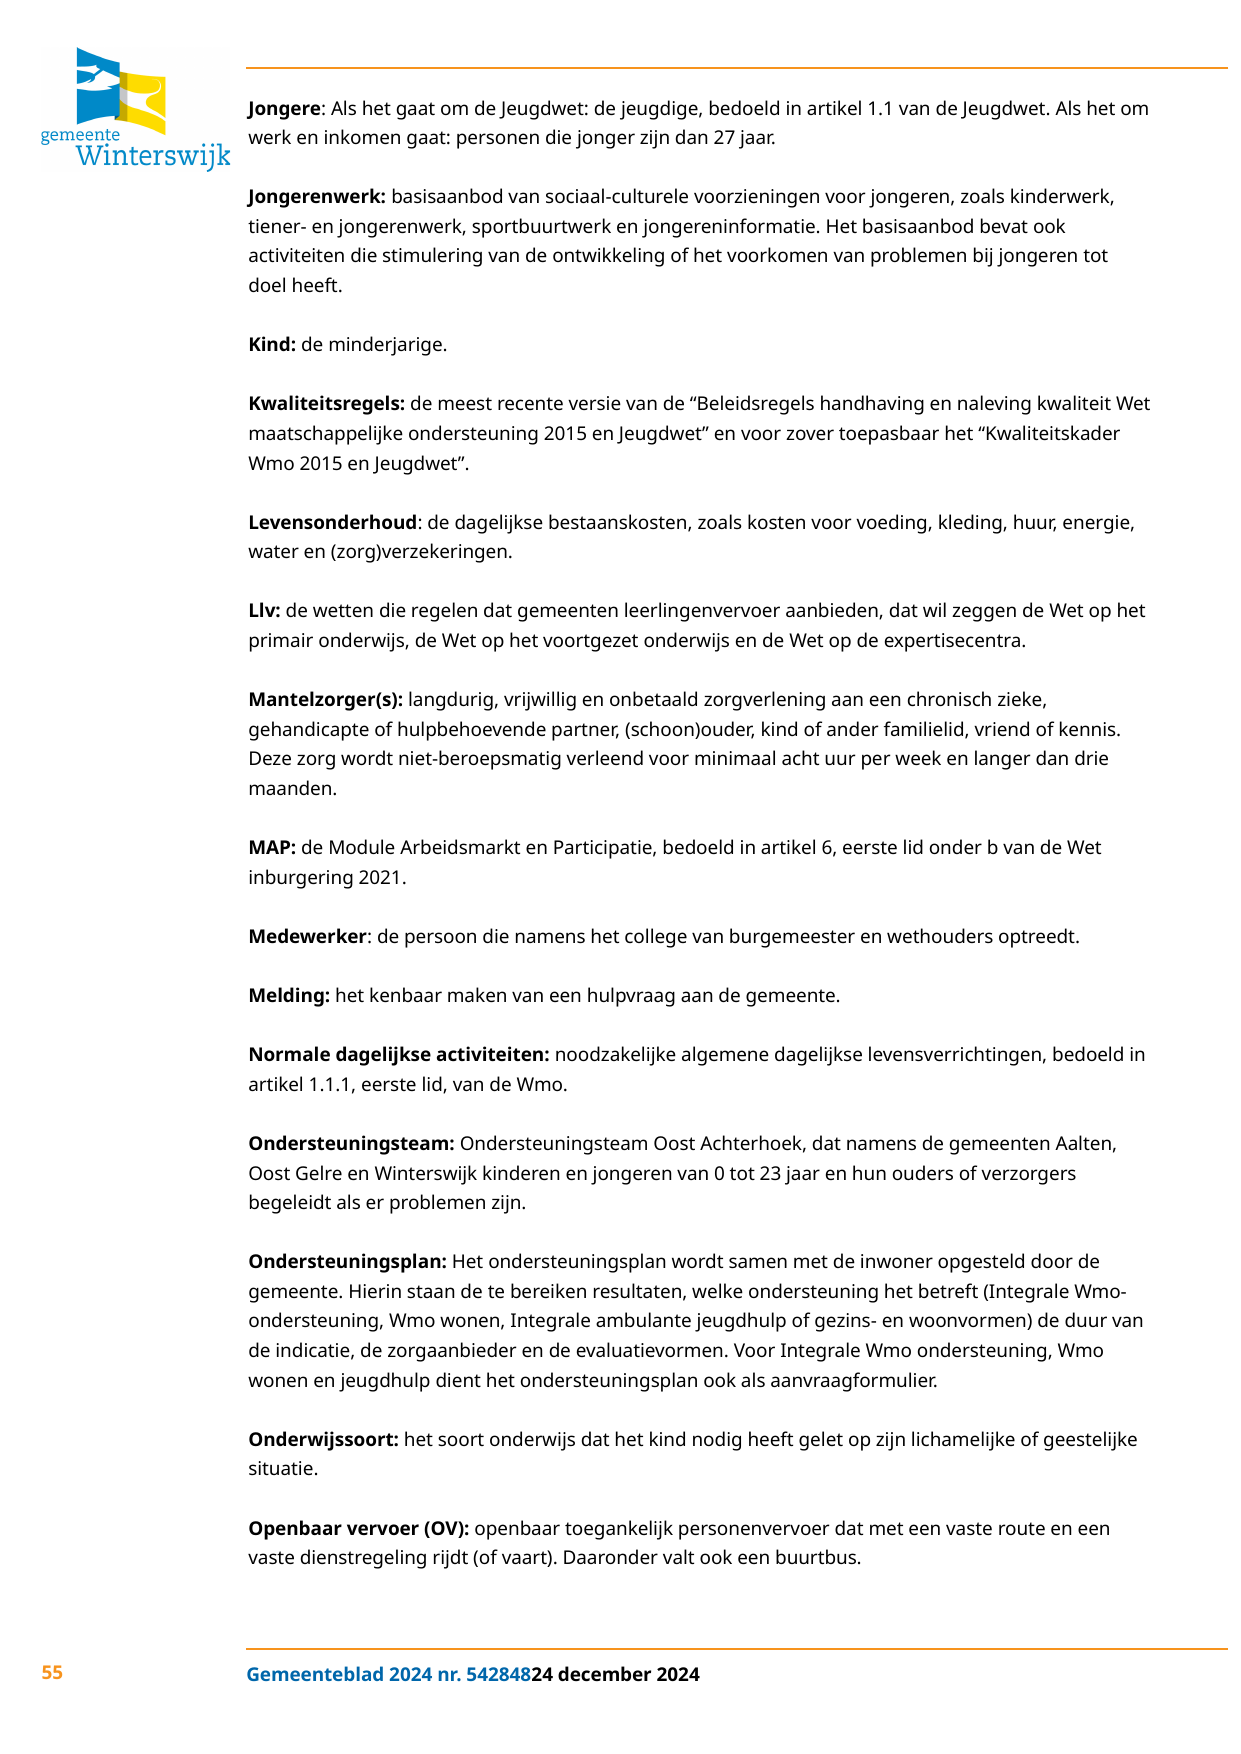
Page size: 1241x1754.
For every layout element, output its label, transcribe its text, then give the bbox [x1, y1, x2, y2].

text MAP: de Module Arbeidsmarkt en Participatie, bedoeld in artikel 6, eerste lid onder b van de Wet inburgering 2021. [248, 834, 1152, 890]
text Kind: de minderjarige. [248, 331, 1152, 357]
text Medewerker: de persoon die namens het college van burgemeester en wethouders optreedt. [248, 923, 1152, 949]
text Llv: de wetten die regelen dat gemeenten leerlingenvervoer aanbieden, dat wil zeggen de Wet op het primair onderwijs, de Wet op het voortgezet onderwijs en de Wet op de expertisecentra. [248, 598, 1152, 653]
text Openbaar vervoer (OV): openbaar toegankelijk personenvervoer dat met een vaste route en een vaste dienstregeling rijdt (of vaart). Daaronder valt ook een buurtbus. [248, 1515, 1152, 1570]
text Jongere: Als het gaat om de Jeugdwet: de jeugdige, bedoeld in artikel 1.1 van de Jeugdwet. Als het om werk en inkomen gaat: personen die jonger zijn dan 27 jaar. [248, 95, 1152, 150]
text Ondersteuningsplan: Het ondersteuningsplan wordt samen met de inwoner opgesteld door de gemeente. Hierin staan de te bereiken resultaten, welke ondersteuning het betreft (Integrale Wmo-ondersteuning, Wmo wonen, Integrale ambulante jeugdhulp of gezins- en woonvormen) de duur van de indicatie, de zorgaanbieder en de evaluatievormen. Voor Integrale Wmo ondersteuning, Wmo wonen en jeugdhulp dient het ondersteuningsplan ook als aanvraagformulier. [248, 1248, 1152, 1393]
text Jongerenwerk: basisaanbod van sociaal-culturele voorzieningen voor jongeren, zoals kinderwerk, tiener- en jongerenwerk, sportbuurtwerk en jongereninformatie. Het basisaanbod bevat ook activiteiten die stimulering van de ontwikkeling of het voorkomen van problemen bij jongeren tot doel heeft. [248, 183, 1152, 298]
picture [225, 153, 231, 162]
text Ondersteuningsteam: Ondersteuningsteam Oost Achterhoek, dat namens de gemeenten Aalten, Oost Gelre en Winterswijk kinderen en jongeren van 0 tot 23 jaar en hun ouders of verzorgers begeleidt als er problemen zijn. [248, 1130, 1152, 1215]
text Melding: het kenbaar maken van een hulpvraag aan de gemeente. [248, 982, 1152, 1008]
text Levensonderhoud: de dagelijkse bestaanskosten, zoals kosten voor voeding, kleding, huur, energie, water en (zorg)verzekeringen. [248, 509, 1152, 564]
picture [41, 47, 231, 172]
text Kwaliteitsregels: de meest recente versie van de “Beleidsregels handhaving en naleving kwaliteit Wet maatschappelijke ondersteuning 2015 en Jeugdwet” en voor zover toepasbaar het “Kwaliteitskader Wmo 2015 en Jeugdwet”. [248, 391, 1152, 476]
text Mantelzorger(s): langdurig, vrijwillig en onbetaald zorgverlening aan een chronisch zieke, gehandicapte of hulpbehoevende partner, (schoon)ouder, kind of ander familielid, vriend of kennis. Deze zorg wordt niet-beroepsmatig verleend voor minimaal acht uur per week en langer dan drie maanden. [248, 686, 1152, 801]
text Onderwijssoort: het soort onderwijs dat het kind nodig heeft gelet op zijn lichamelijke of geestelijke situatie. [248, 1426, 1152, 1481]
text Normale dagelijkse activiteiten: noodzakelijke algemene dagelijkse levensverrichtingen, bedoeld in artikel 1.1.1, eerste lid, van de Wmo. [248, 1041, 1152, 1097]
